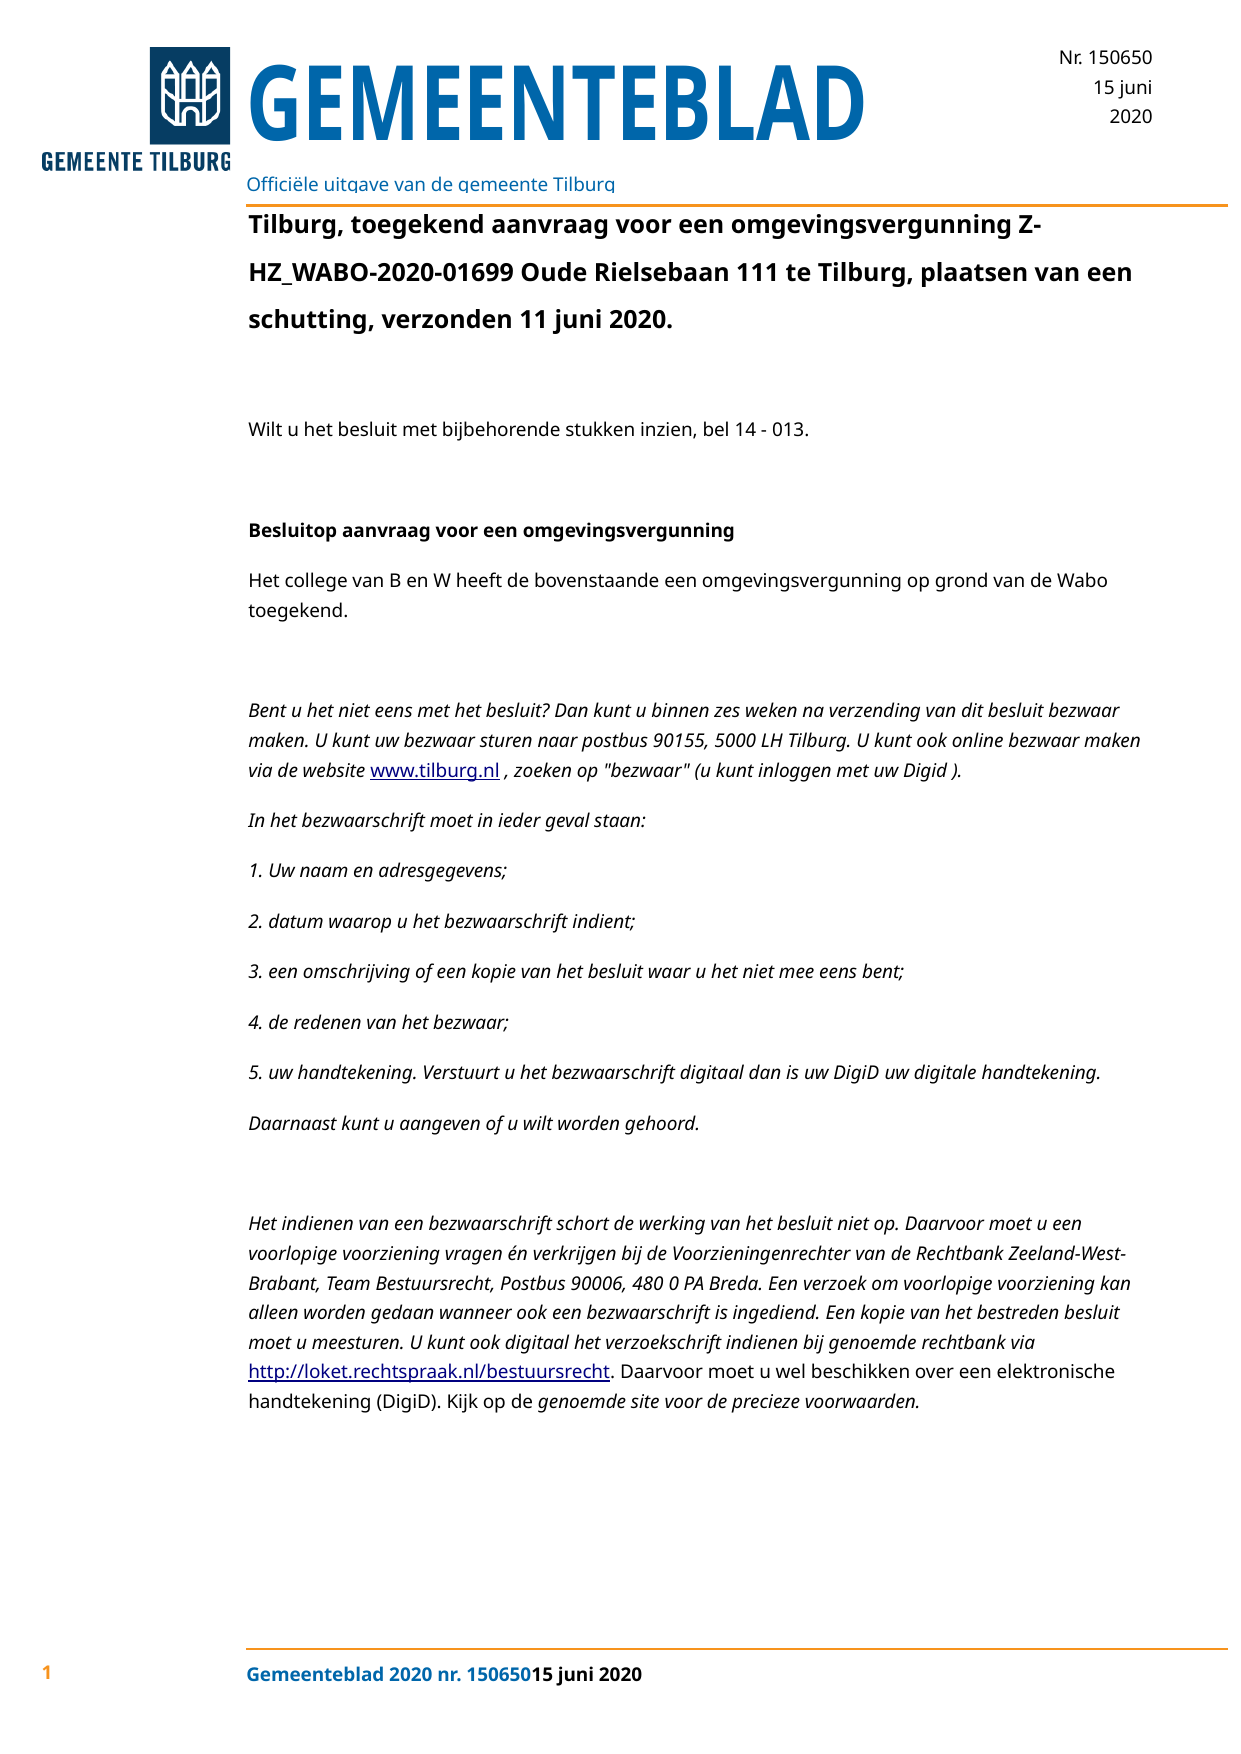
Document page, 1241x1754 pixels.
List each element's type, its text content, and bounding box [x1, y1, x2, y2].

text 1. Uw naam en adresgegevens; [248, 858, 1152, 883]
text Het college van B en W heeft de bovenstaande een omgevingsvergunning op grond van de Wabo toegekend. [248, 567, 1152, 622]
text Bent u het niet eens met het besluit? Dan kunt u binnen zes weken na verzending van dit besluit bezwaar maken. U kunt uw bezwaar sturen naar postbus 90155, 5000 LH Tilburg. U kunt ook online bezwaar maken via de website www.tilburg.nl , zoeken op "bezwaar" (u kunt inloggen met uw Digid ). [248, 698, 1152, 782]
text Daarnaast kunt u aangeven of u wilt worden gehoord. [248, 1110, 1152, 1135]
text 4. de redenen van het bezwaar; [248, 1009, 1152, 1034]
text 5. uw handtekening. Verstuurt u het bezwaarschrift digitaal dan is uw DigiD uw digitale handtekening. [248, 1059, 1152, 1085]
text Het indienen van een bezwaarschrift schort de werking van het besluit niet op. Daarvoor moet u een voorlopige voorziening vragen én verkrijgen bij de Voorzieningenrechter van de Rechtbank Zeeland-West-Brabant, Team Bestuursrecht, Postbus 90006, 480 0 PA Breda. Een verzoek om voorlopige voorziening kan alleen worden gedaan wanneer ook een bezwaarschrift is ingediend. Een kopie van het bestreden besluit moet u meesturen. U kunt ook digitaal het verzoekschrift indienen bij genoemde rechtbank via http://loket.rechtspraak.nl/bestuursrecht. Daarvoor moet u wel beschikken over een elektronische handtekening (DigiD). Kijk op de genoemde site voor de precieze voorwaarden. [248, 1211, 1152, 1414]
text 3. een omschrijving of een kopie van het besluit waar u het niet mee eens bent; [248, 958, 1152, 984]
text Besluitop aanvraag voor een omgevingsvergunning [248, 517, 1152, 542]
picture [41, 47, 231, 172]
text In het bezwaarschrift moet in ieder geval staan: [248, 807, 1152, 833]
text Tilburg, toegekend aanvraag voor een omgevingsvergunning Z-HZ_WABO-2020-01699 Oude Rielsebaan 111 te Tilburg, plaatsen van een schutting, verzonden 11 juni 2020. [248, 207, 1152, 336]
text Wilt u het besluit met bijbehorende stukken inzien, bel 14 - 013. [248, 416, 1152, 442]
text 2. datum waarop u het bezwaarschrift indient; [248, 908, 1152, 934]
